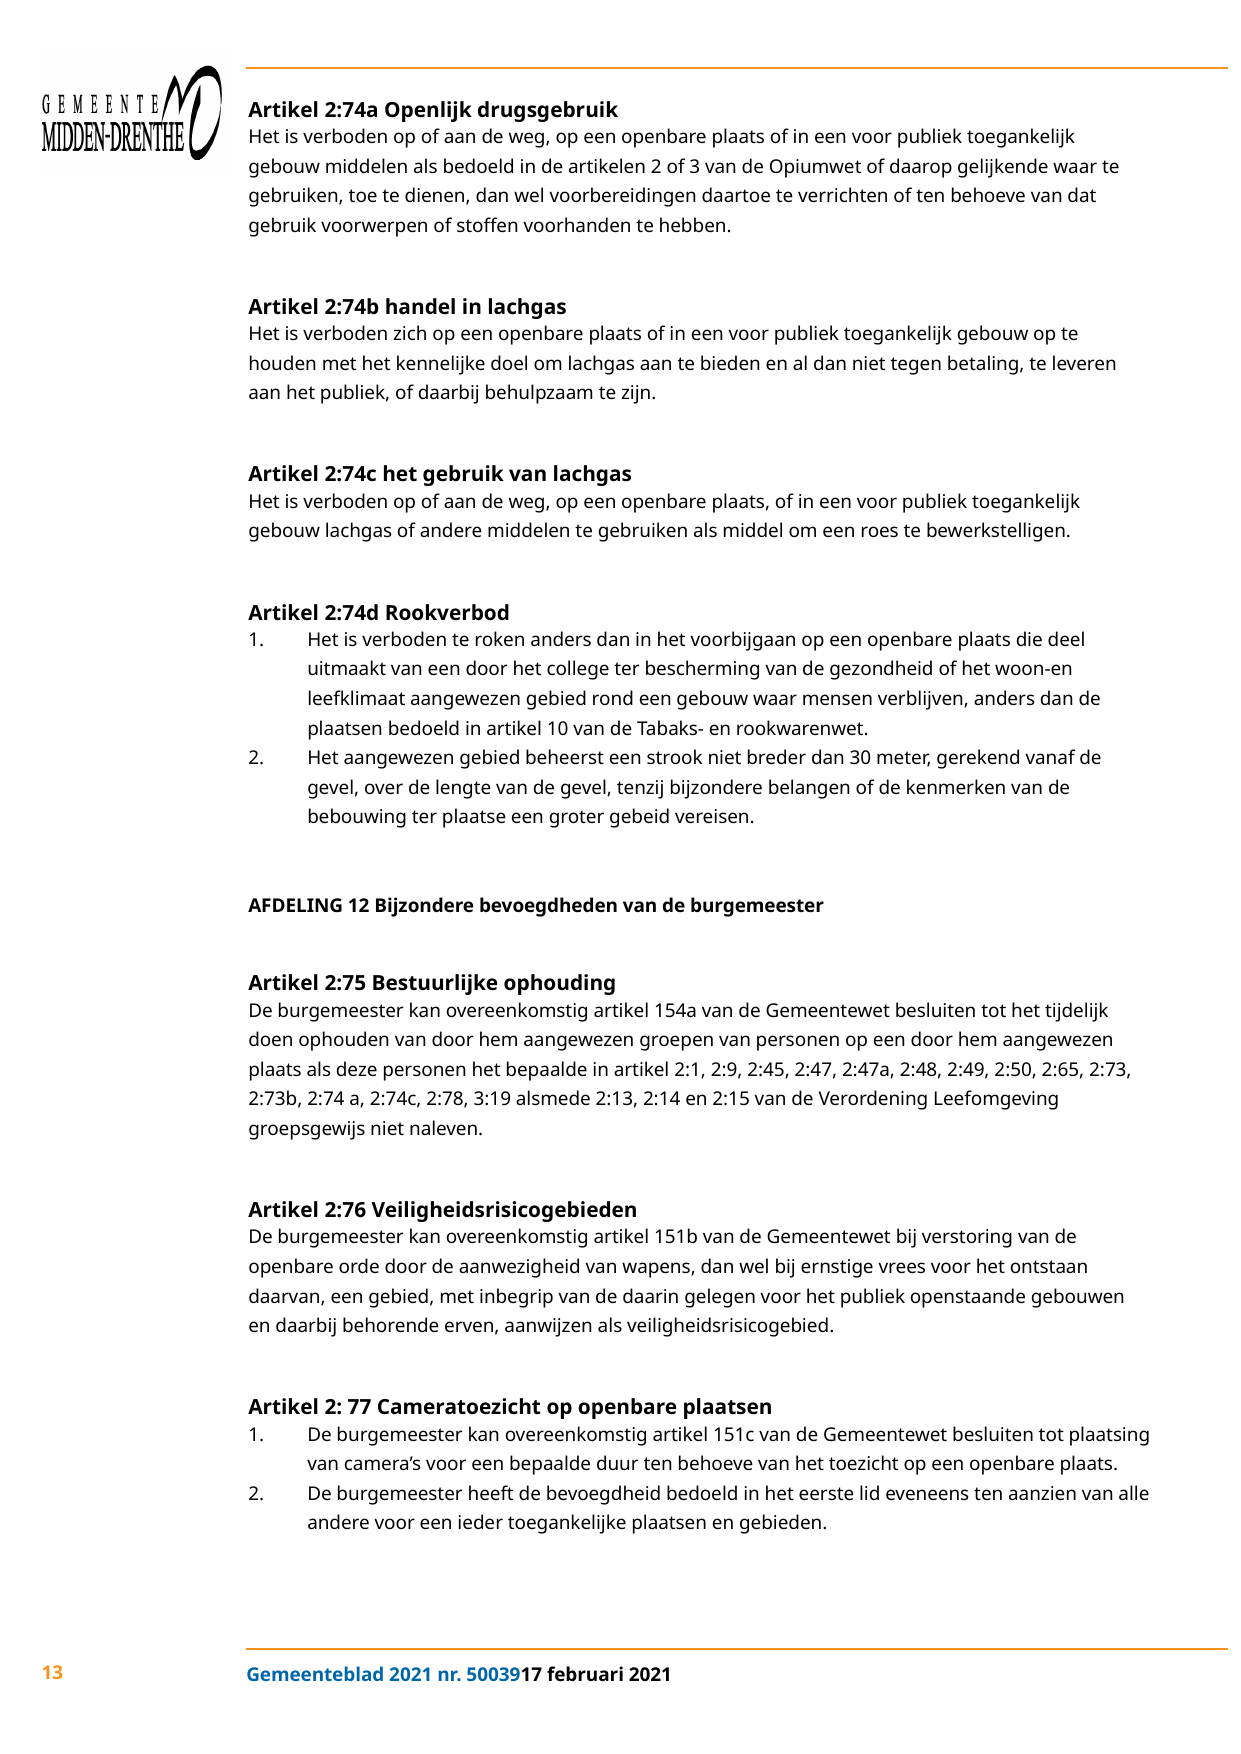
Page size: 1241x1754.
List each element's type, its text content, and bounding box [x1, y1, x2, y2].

text AFDELING 12 Bijzondere bevoegdheden van de burgemeester [248, 892, 1152, 918]
text Artikel 2:74b handel in lachgas [248, 292, 1152, 320]
text Artikel 2:74c het gebruik van lachgas [248, 459, 1152, 488]
text Het is verboden op of aan de weg, op een openbare plaats, of in een voor publiek toegankelijk gebouw lachgas of andere middelen te gebruiken als middel om een roes te bewerkstelligen. [248, 488, 1152, 543]
list Het aangewezen gebied beheerst een strook niet breder dan 30 meter, gerekend vanaf de gevel, over de lengte van de gevel, tenzij bijzondere belangen of de kenmerken van de bebouwing ter plaatse een groter gebeid vereisen. [248, 744, 1152, 829]
text Artikel 2: 77 Cameratoezicht op openbare plaatsen [248, 1392, 1152, 1421]
text Artikel 2:74d Rookverbod [248, 598, 1152, 626]
text De burgemeester kan overeenkomstig artikel 154a van de Gemeentewet besluiten tot het tijdelijk doen ophouden van door hem aangewezen groepen van personen op een door hem aangewezen plaats als deze personen het bepaalde in artikel 2:1, 2:9, 2:45, 2:47, 2:47a, 2:48, 2:49, 2:50, 2:65, 2:73, 2:73b, 2:74 a, 2:74c, 2:78, 3:19 alsmede 2:13, 2:14 en 2:15 van de Verordening Leefomgeving groepsgewijs niet naleven. [248, 997, 1152, 1141]
list De burgemeester heeft de bevoegdheid bedoeld in het eerste lid eveneens ten aanzien van alle andere voor een ieder toegankelijke plaatsen en gebieden. [248, 1480, 1152, 1535]
text Artikel 2:75 Bestuurlijke ophouding [248, 968, 1152, 997]
text Het is verboden zich op een openbare plaats of in een voor publiek toegankelijk gebouw op te houden met het kennelijke doel om lachgas aan te bieden en al dan niet tegen betaling, te leveren aan het publiek, of daarbij behulpzaam te zijn. [248, 320, 1152, 405]
text Het is verboden op of aan de weg, op een openbare plaats of in een voor publiek toegankelijk gebouw middelen als bedoeld in de artikelen 2 of 3 van de Opiumwet of daarop gelijkende waar te gebruiken, toe te dienen, dan wel voorbereidingen daartoe te verrichten of ten behoeve van dat gebruik voorwerpen of stoffen voorhanden te hebben. [248, 123, 1152, 238]
list Het is verboden te roken anders dan in het voorbijgaan op een openbare plaats die deel uitmaakt van een door het college ter bescherming van de gezondheid of het woon-en leefklimaat aangewezen gebied rond een gebouw waar mensen verblijven, anders dan de plaatsen bedoeld in artikel 10 van de Tabaks- en rookwarenwet. [248, 626, 1152, 741]
picture [41, 47, 231, 172]
list De burgemeester kan overeenkomstig artikel 151c van de Gemeentewet besluiten tot plaatsing van camera’s voor een bepaalde duur ten behoeve van het toezicht op een openbare plaats. [248, 1421, 1152, 1476]
text De burgemeester kan overeenkomstig artikel 151b van de Gemeentewet bij verstoring van de openbare orde door de aanwezigheid van wapens, dan wel bij ernstige vrees voor het ontstaan daarvan, een gebied, met inbegrip van de daarin gelegen voor het publiek openstaande gebouwen en daarbij behorende erven, aanwijzen als veiligheidsrisicogebied. [248, 1224, 1152, 1338]
text Artikel 2:76 Veiligheidsrisicogebieden [248, 1195, 1152, 1224]
text Artikel 2:74a Openlijk drugsgebruik [248, 95, 1152, 123]
